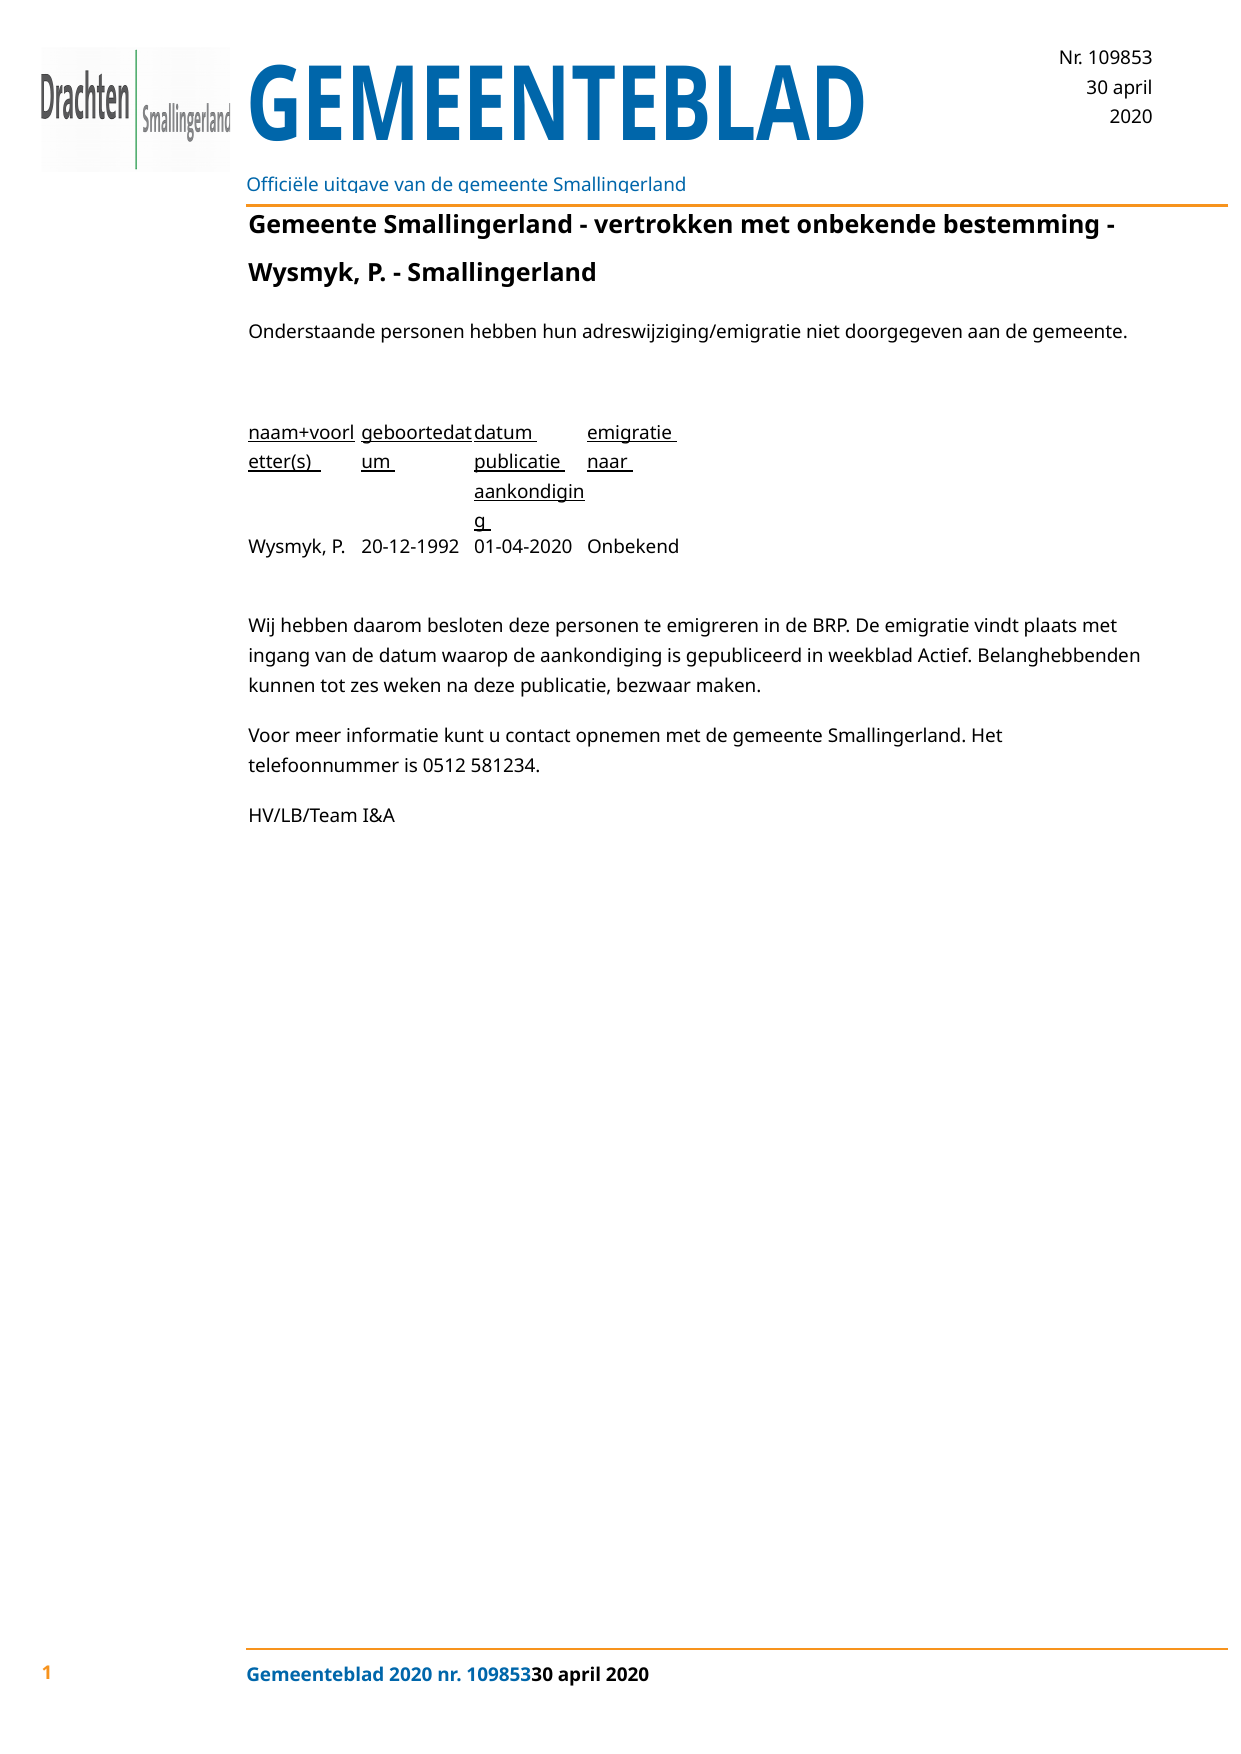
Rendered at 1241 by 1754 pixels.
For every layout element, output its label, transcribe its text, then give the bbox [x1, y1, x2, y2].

text HV/LB/Team I&A [248, 802, 1152, 828]
text Wij hebben daarom besloten deze personen te emigreren in de BRP. De emigratie vindt plaats met ingang van de datum waarop de aankondiging is gepubliceerd in weekblad Actief. Belanghebbenden kunnen tot zes weken na deze publicatie, bezwaar maken. [248, 613, 1152, 698]
table_cell Wysmyk, P. [248, 533, 361, 559]
table_header emigratie naar [587, 419, 700, 533]
picture [41, 47, 231, 172]
text Onderstaande personen hebben hun adreswijziging/emigratie niet doorgegeven aan de gemeente. [248, 318, 1152, 344]
table_header datum publicatie aankondiging [474, 419, 587, 533]
text Gemeente Smallingerland - vertrokken met onbekende bestemming - Wysmyk, P. - Smallingerland [248, 207, 1152, 288]
text Voor meer informatie kunt u contact opnemen met de gemeente Smallingerland. Het telefoonnummer is 0512 581234. [248, 722, 1152, 778]
table_cell 20-12-1992 [361, 533, 474, 559]
table_cell Onbekend [587, 533, 700, 559]
table_header geboortedatum [361, 419, 474, 533]
table_header naam+voorletter(s) [248, 419, 361, 533]
table_cell 01-04-2020 [474, 533, 587, 559]
